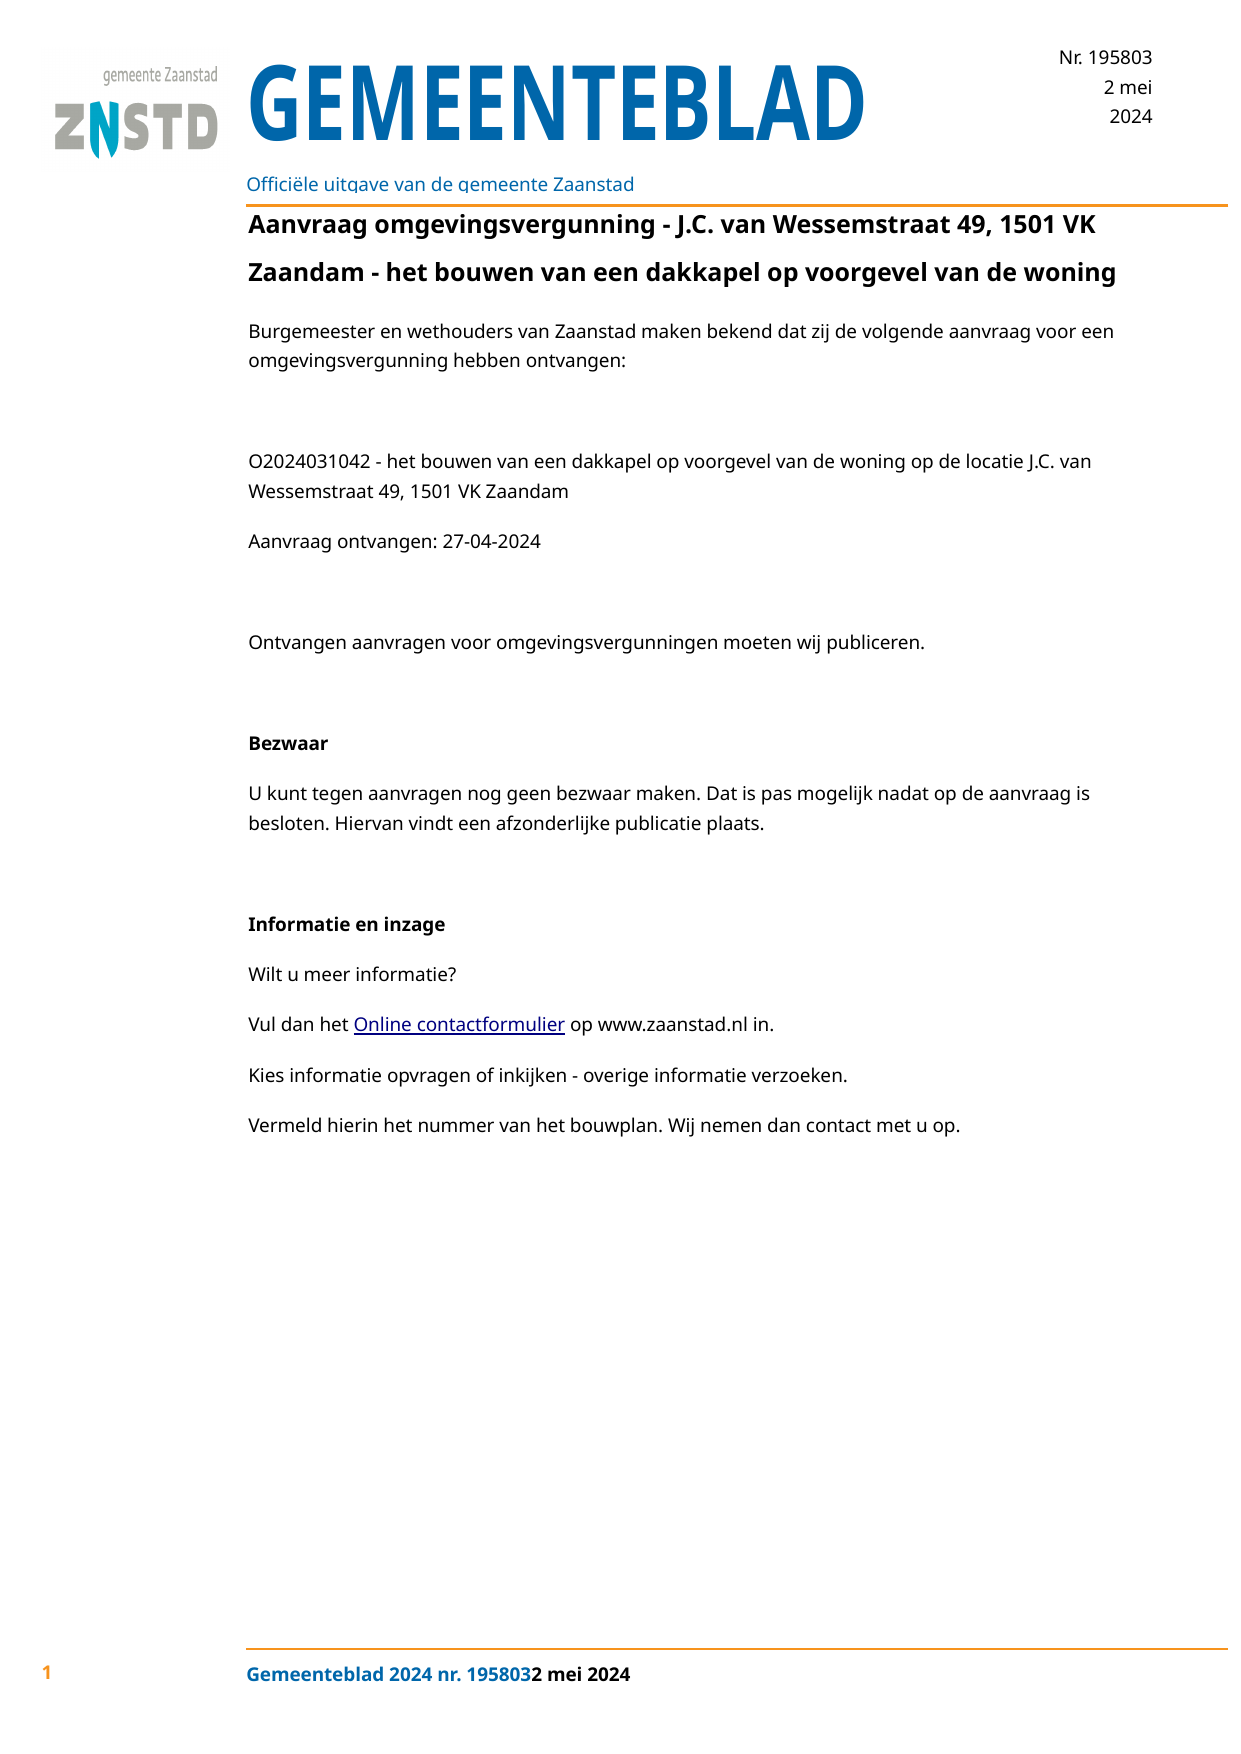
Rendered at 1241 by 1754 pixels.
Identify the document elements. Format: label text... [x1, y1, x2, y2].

text Aanvraag omgevingsvergunning - J.C. van Wessemstraat 49, 1501 VK Zaandam - het bouwen van een dakkapel op voorgevel van de woning [248, 207, 1152, 288]
text O2024031042 - het bouwen van een dakkapel op voorgevel van de woning op de locatie J.C. van Wessemstraat 49, 1501 VK Zaandam [248, 448, 1152, 504]
text Vul dan het Online contactformulier op www.zaanstad.nl in. [248, 1012, 1152, 1037]
text Wilt u meer informatie? [248, 961, 1152, 987]
picture [41, 47, 231, 172]
text Informatie en inzage [248, 911, 1152, 937]
text Bezwaar [248, 730, 1152, 756]
text Aanvraag ontvangen: 27-04-2024 [248, 528, 1152, 554]
text Burgemeester en wethouders van Zaanstad maken bekend dat zij de volgende aanvraag voor een omgevingsvergunning hebben ontvangen: [248, 318, 1152, 373]
text U kunt tegen aanvragen nog geen bezwaar maken. Dat is pas mogelijk nadat op de aanvraag is besloten. Hiervan vindt een afzonderlijke publicatie plaats. [248, 780, 1152, 836]
text Kies informatie opvragen of inkijken - overige informatie verzoeken. [248, 1062, 1152, 1088]
text Vermeld hierin het nummer van het bouwplan. Wij nemen dan contact met u op. [248, 1112, 1152, 1138]
text Ontvangen aanvragen voor omgevingsvergunningen moeten wij publiceren. [248, 629, 1152, 655]
